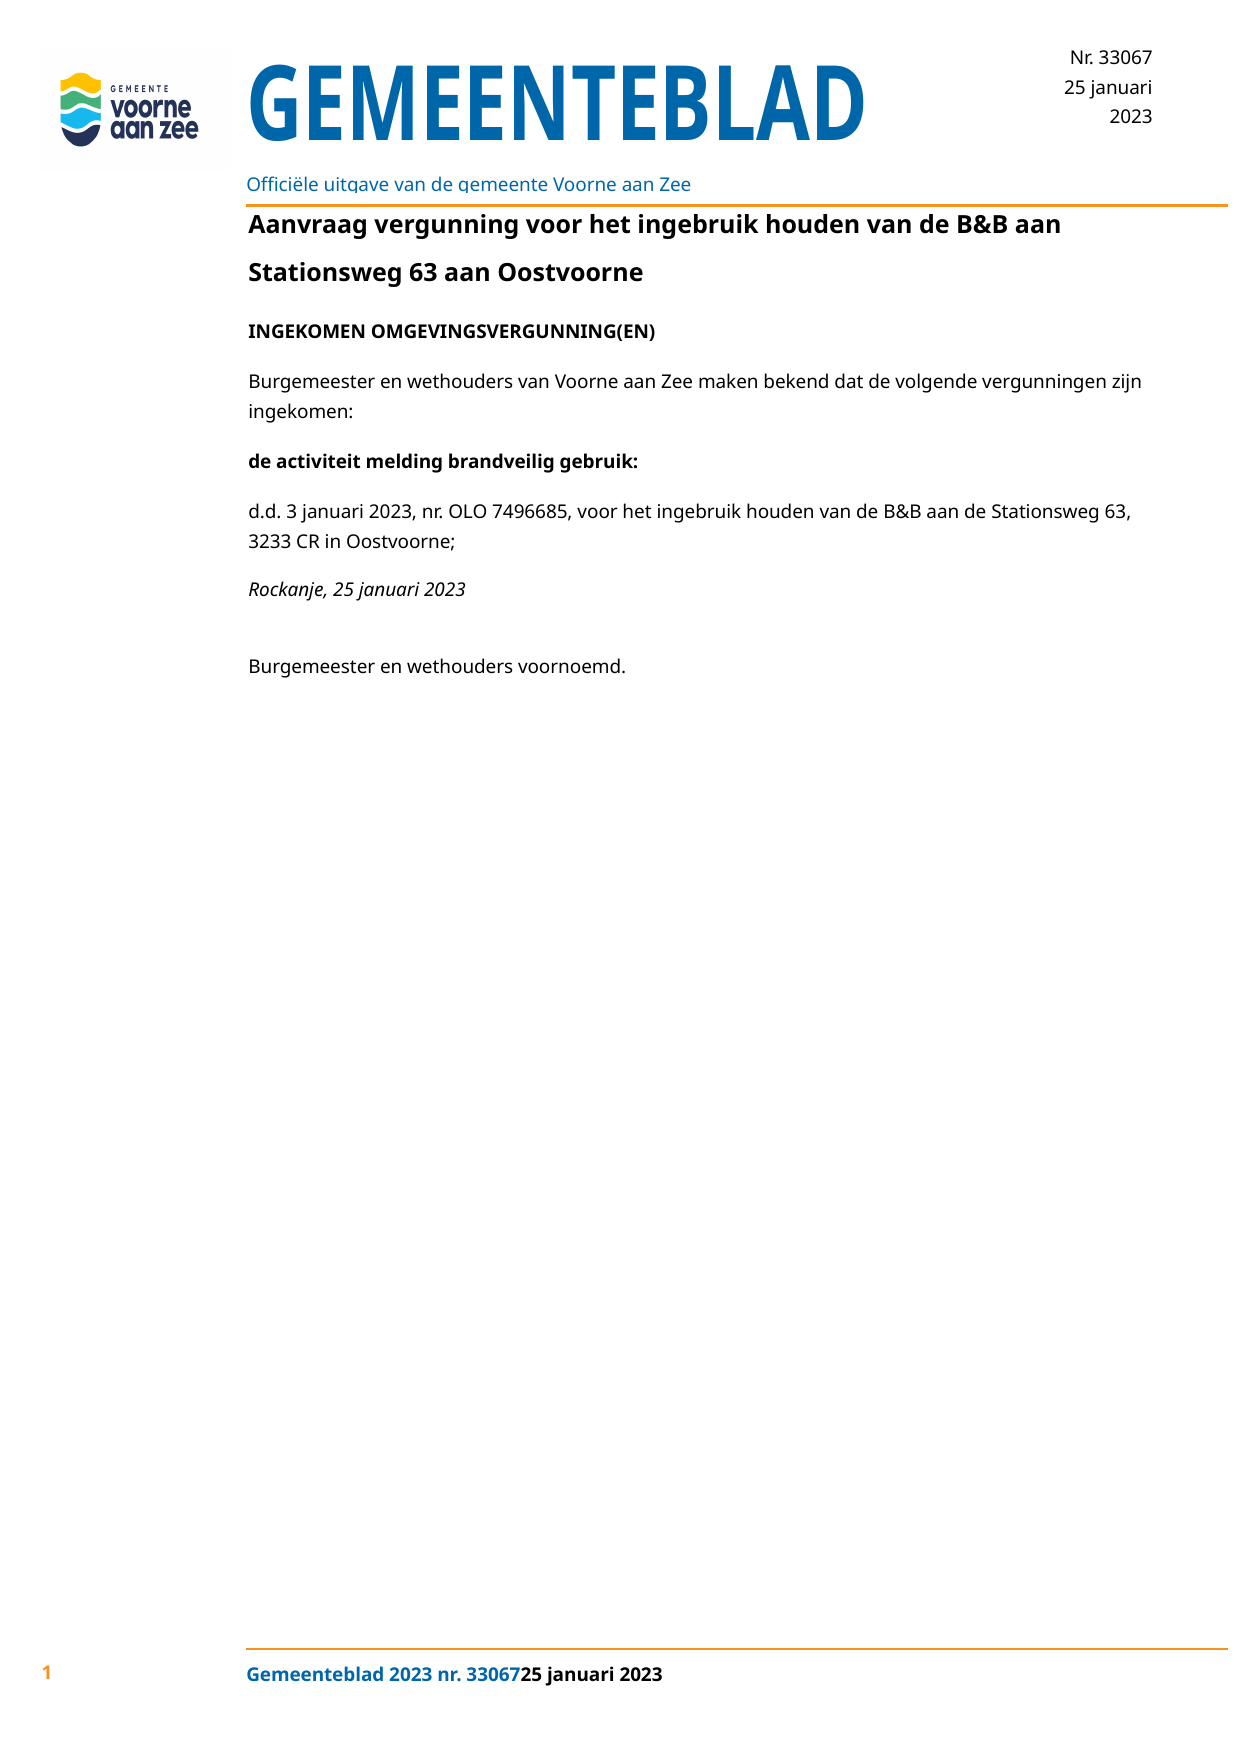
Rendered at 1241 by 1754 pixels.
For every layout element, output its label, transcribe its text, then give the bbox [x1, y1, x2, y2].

text Rockanje, 25 januari 2023 [248, 576, 1152, 602]
text INGEKOMEN OMGEVINGSVERGUNNING(EN) [248, 318, 1152, 344]
text d.d. 3 januari 2023, nr. OLO 7496685, voor het ingebruik houden van de B&B aan de Stationsweg 63, 3233 CR in Oostvoorne; [248, 499, 1152, 554]
picture [41, 47, 231, 172]
text Aanvraag vergunning voor het ingebruik houden van de B&B aan Stationsweg 63 aan Oostvoorne [248, 207, 1152, 288]
text Burgemeester en wethouders van Voorne aan Zee maken bekend dat de volgende vergunningen zijn ingekomen: [248, 368, 1152, 424]
text Burgemeester en wethouders voornoemd. [248, 653, 1152, 679]
text de activiteit melding brandveilig gebruik: [248, 448, 1152, 474]
